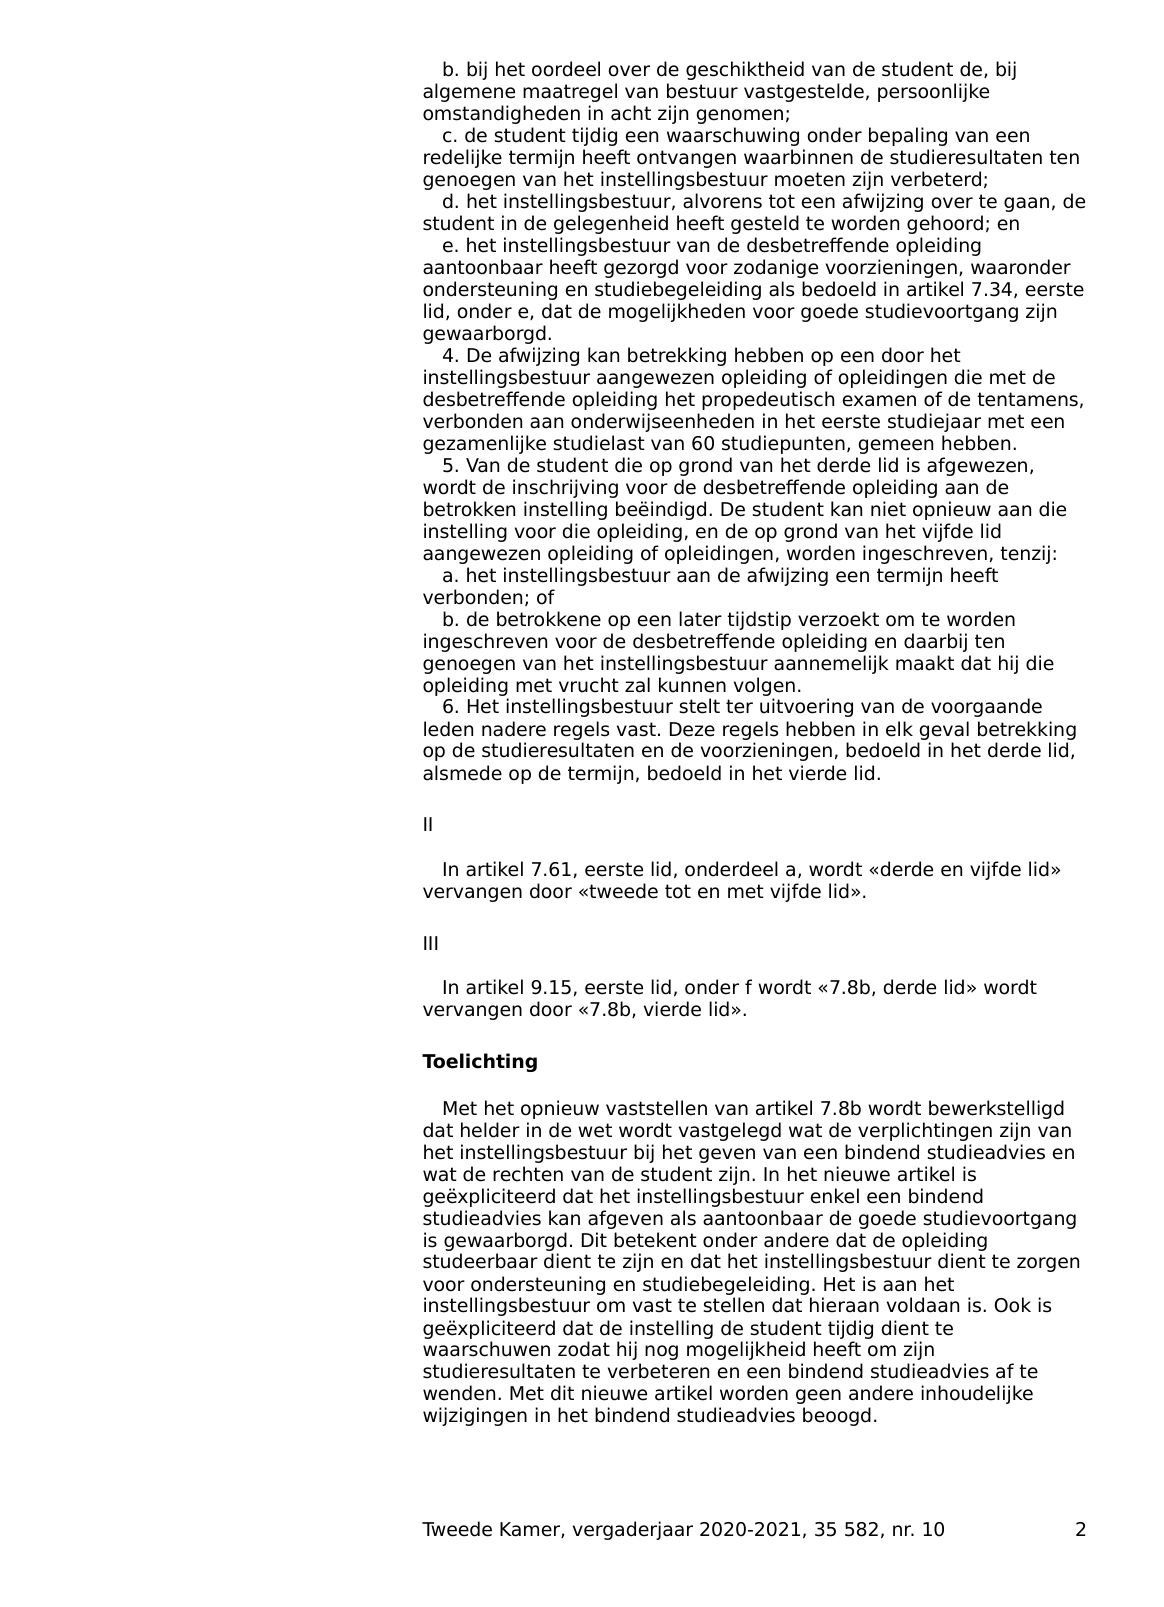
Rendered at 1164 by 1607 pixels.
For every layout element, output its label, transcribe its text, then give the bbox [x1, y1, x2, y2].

text d. het instellingsbestuur, alvorens tot een afwijzing over te gaan, de student in de gelegenheid heeft gesteld te worden gehoord; en [422, 191, 1087, 235]
text 5. Van de student die op grond van het derde lid is afgewezen, wordt de inschrijving voor de desbetreffende opleiding aan de betrokken instelling beëindigd. De student kan niet opnieuw aan die instelling voor die opleiding, en de op grond van het vijfde lid aangewezen opleiding of opleidingen, worden ingeschreven, tenzij: [422, 455, 1087, 564]
text b. bij het oordeel over de geschiktheid van de student de, bij algemene maatregel van bestuur vastgestelde, persoonlijke omstandigheden in acht zijn genomen; [422, 59, 1087, 125]
text a. het instellingsbestuur aan de afwijzing een termijn heeft verbonden; of [422, 564, 1087, 608]
text c. de student tijdig een waarschuwing onder bepaling van een redelijke termijn heeft ontvangen waarbinnen de studieresultaten ten genoegen van het instellingsbestuur moeten zijn verbeterd; [422, 125, 1087, 191]
subtitle II [422, 814, 1087, 836]
subtitle Toelichting [422, 1051, 1087, 1073]
text 6. Het instellingsbestuur stelt ter uitvoering van de voorgaande leden nadere regels vast. Deze regels hebben in elk geval betrekking op de studieresultaten en de voorzieningen, bedoeld in het derde lid, alsmede op de termijn, bedoeld in het vierde lid. [422, 696, 1087, 784]
text e. het instellingsbestuur van de desbetreffende opleiding aantoonbaar heeft gezorgd voor zodanige voorzieningen, waaronder ondersteuning en studiebegeleiding als bedoeld in artikel 7.34, eerste lid, onder e, dat de mogelijkheden voor goede studievoortgang zijn gewaarborgd. [422, 235, 1087, 345]
text In artikel 9.15, eerste lid, onder f wordt «7.8b, derde lid» wordt vervangen door «7.8b, vierde lid». [422, 977, 1087, 1021]
subtitle III [422, 932, 1087, 954]
text 4. De afwijzing kan betrekking hebben op een door het instellingsbestuur aangewezen opleiding of opleidingen die met de desbetreffende opleiding het propedeutisch examen of de tentamens, verbonden aan onderwijseenheden in het eerste studiejaar met een gezamenlijke studielast van 60 studiepunten, gemeen hebben. [422, 345, 1087, 455]
text In artikel 7.61, eerste lid, onderdeel a, wordt «derde en vijfde lid» vervangen door «tweede tot en met vijfde lid». [422, 858, 1087, 902]
text Met het opnieuw vaststellen van artikel 7.8b wordt bewerkstelligd dat helder in de wet wordt vastgelegd wat de verplichtingen zijn van het instellingsbestuur bij het geven van een bindend studieadvies en wat de rechten van de student zijn. In het nieuwe artikel is geëxpliciteerd dat het instellingsbestuur enkel een bindend studieadvies kan afgeven als aantoonbaar de goede studievoortgang is gewaarborgd. Dit betekent onder andere dat de opleiding studeerbaar dient te zijn en dat het instellingsbestuur dient te zorgen voor ondersteuning en studiebegeleiding. Het is aan het instellingsbestuur om vast te stellen dat hieraan voldaan is. Ook is geëxpliciteerd dat de instelling de student tijdig dient te waarschuwen zodat hij nog mogelijkheid heeft om zijn studieresultaten te verbeteren en een bindend studieadvies af te wenden. Met dit nieuwe artikel worden geen andere inhoudelijke wijzigingen in het bindend studieadvies beoogd. [422, 1098, 1087, 1427]
text b. de betrokkene op een later tijdstip verzoekt om te worden ingeschreven voor de desbetreffende opleiding en daarbij ten genoegen van het instellingsbestuur aannemelijk maakt dat hij die opleiding met vrucht zal kunnen volgen. [422, 608, 1087, 696]
